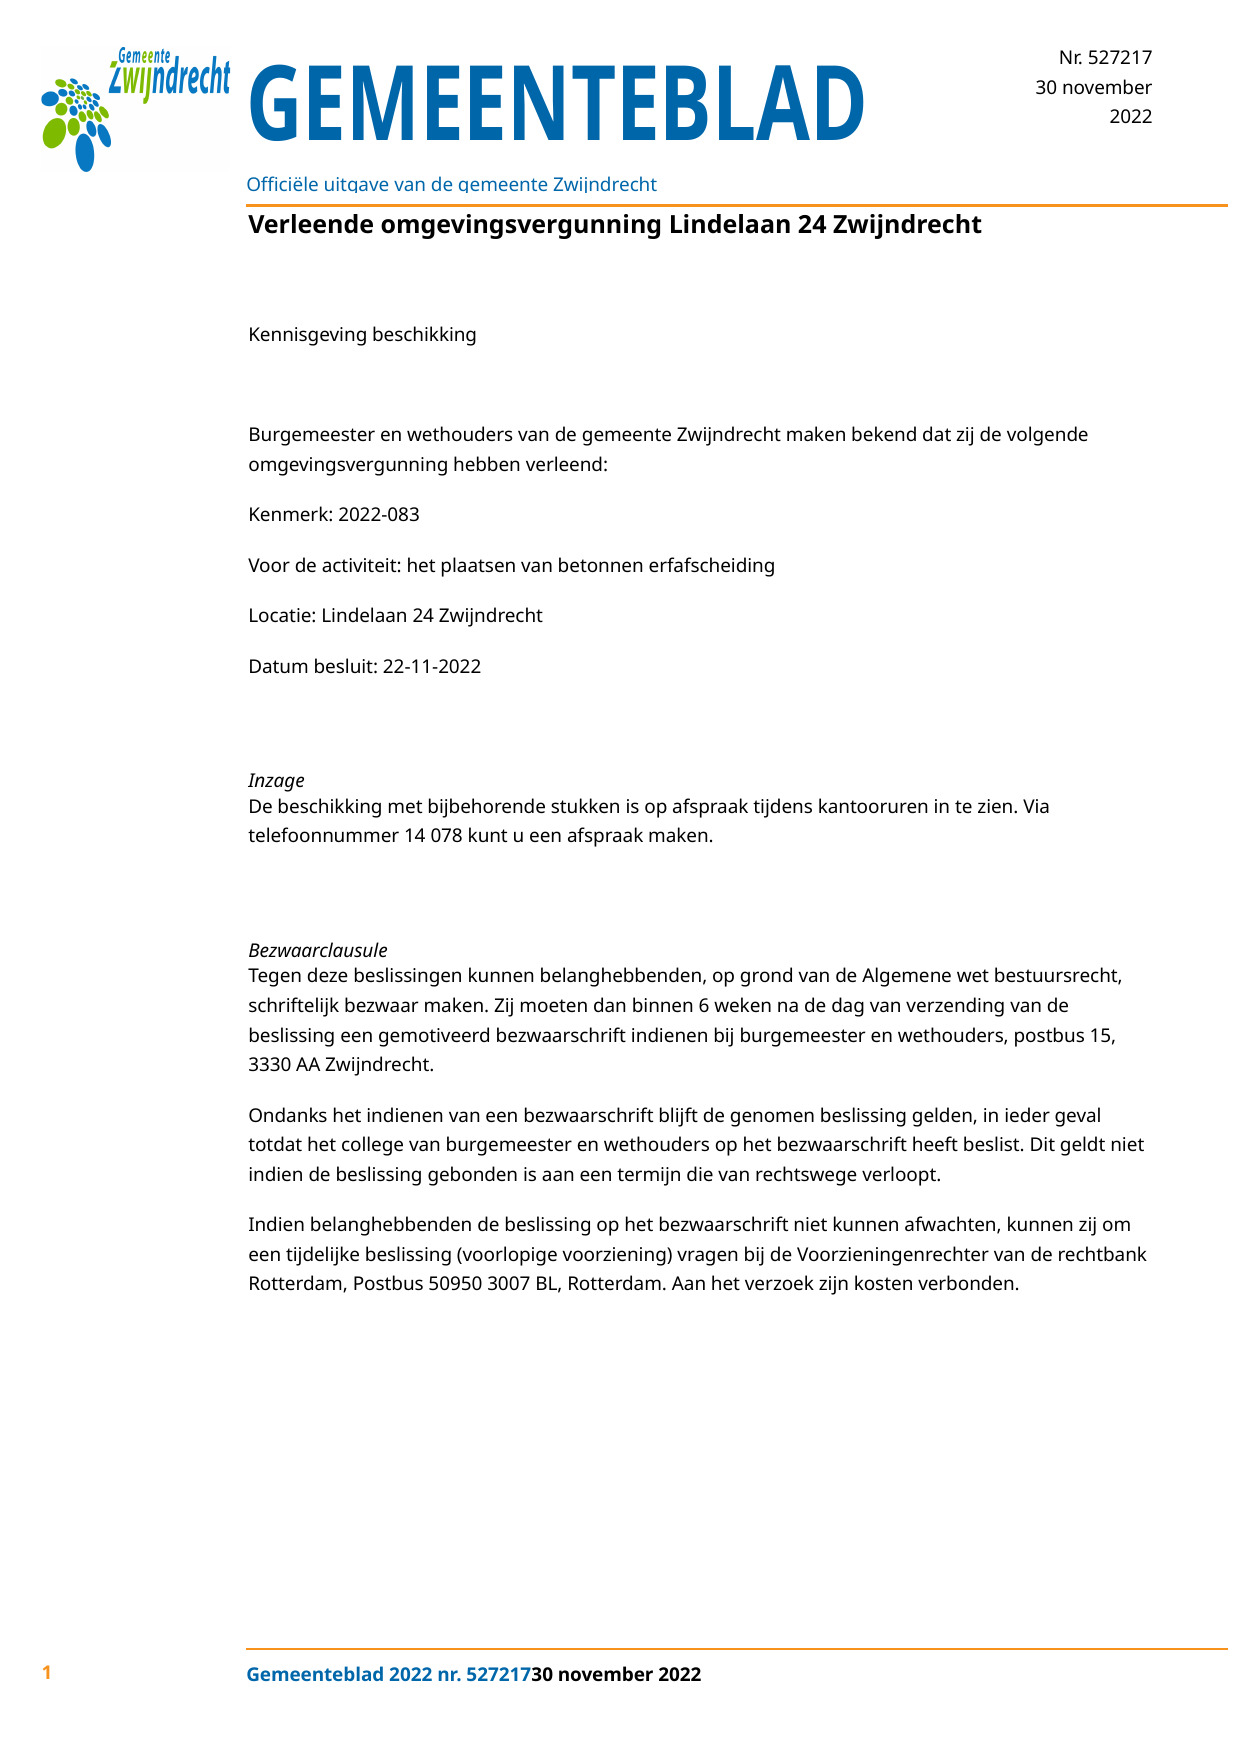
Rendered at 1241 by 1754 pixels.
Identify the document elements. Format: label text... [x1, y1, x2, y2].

text Locatie: Lindelaan 24 Zwijndrecht [248, 602, 1152, 628]
text Bezwaarclausule [248, 937, 1152, 963]
text Burgemeester en wethouders van de gemeente Zwijndrecht maken bekend dat zij de volgende omgevingsvergunning hebben verleend: [248, 422, 1152, 477]
picture [41, 47, 231, 172]
text Indien belanghebbenden de beslissing op het bezwaarschrift niet kunnen afwachten, kunnen zij om een tijdelijke beslissing (voorlopige voorziening) vragen bij de Voorzieningenrechter van de rechtbank Rotterdam, Postbus 50950 3007 BL, Rotterdam. Aan het verzoek zijn kosten verbonden. [248, 1211, 1152, 1296]
text Datum besluit: 22-11-2022 [248, 653, 1152, 678]
text Voor de activiteit: het plaatsen van betonnen erfafscheiding [248, 552, 1152, 578]
text Ondanks het indienen van een bezwaarschrift blijft de genomen beslissing gelden, in ieder geval totdat het college van burgemeester en wethouders op het bezwaarschrift heeft beslist. Dit geldt niet indien de beslissing gebonden is aan een termijn die van rechtswege verloopt. [248, 1102, 1152, 1187]
text Inzage [248, 767, 1152, 793]
text Kenmerk: 2022-083 [248, 502, 1152, 527]
text De beschikking met bijbehorende stukken is op afspraak tijdens kantooruren in te zien. Via telefoonnummer 14 078 kunt u een afspraak maken. [248, 793, 1152, 848]
text Tegen deze beslissingen kunnen belanghebbenden, op grond van de Algemene wet bestuursrecht, schriftelijk bezwaar maken. Zij moeten dan binnen 6 weken na de dag van verzending van de beslissing een gemotiveerd bezwaarschrift indienen bij burgemeester en wethouders, postbus 15, 3330 AA Zwijndrecht. [248, 963, 1152, 1077]
text Verleende omgevingsvergunning Lindelaan 24 Zwijndrecht [248, 207, 1152, 241]
text Kennisgeving beschikking [248, 321, 1152, 346]
